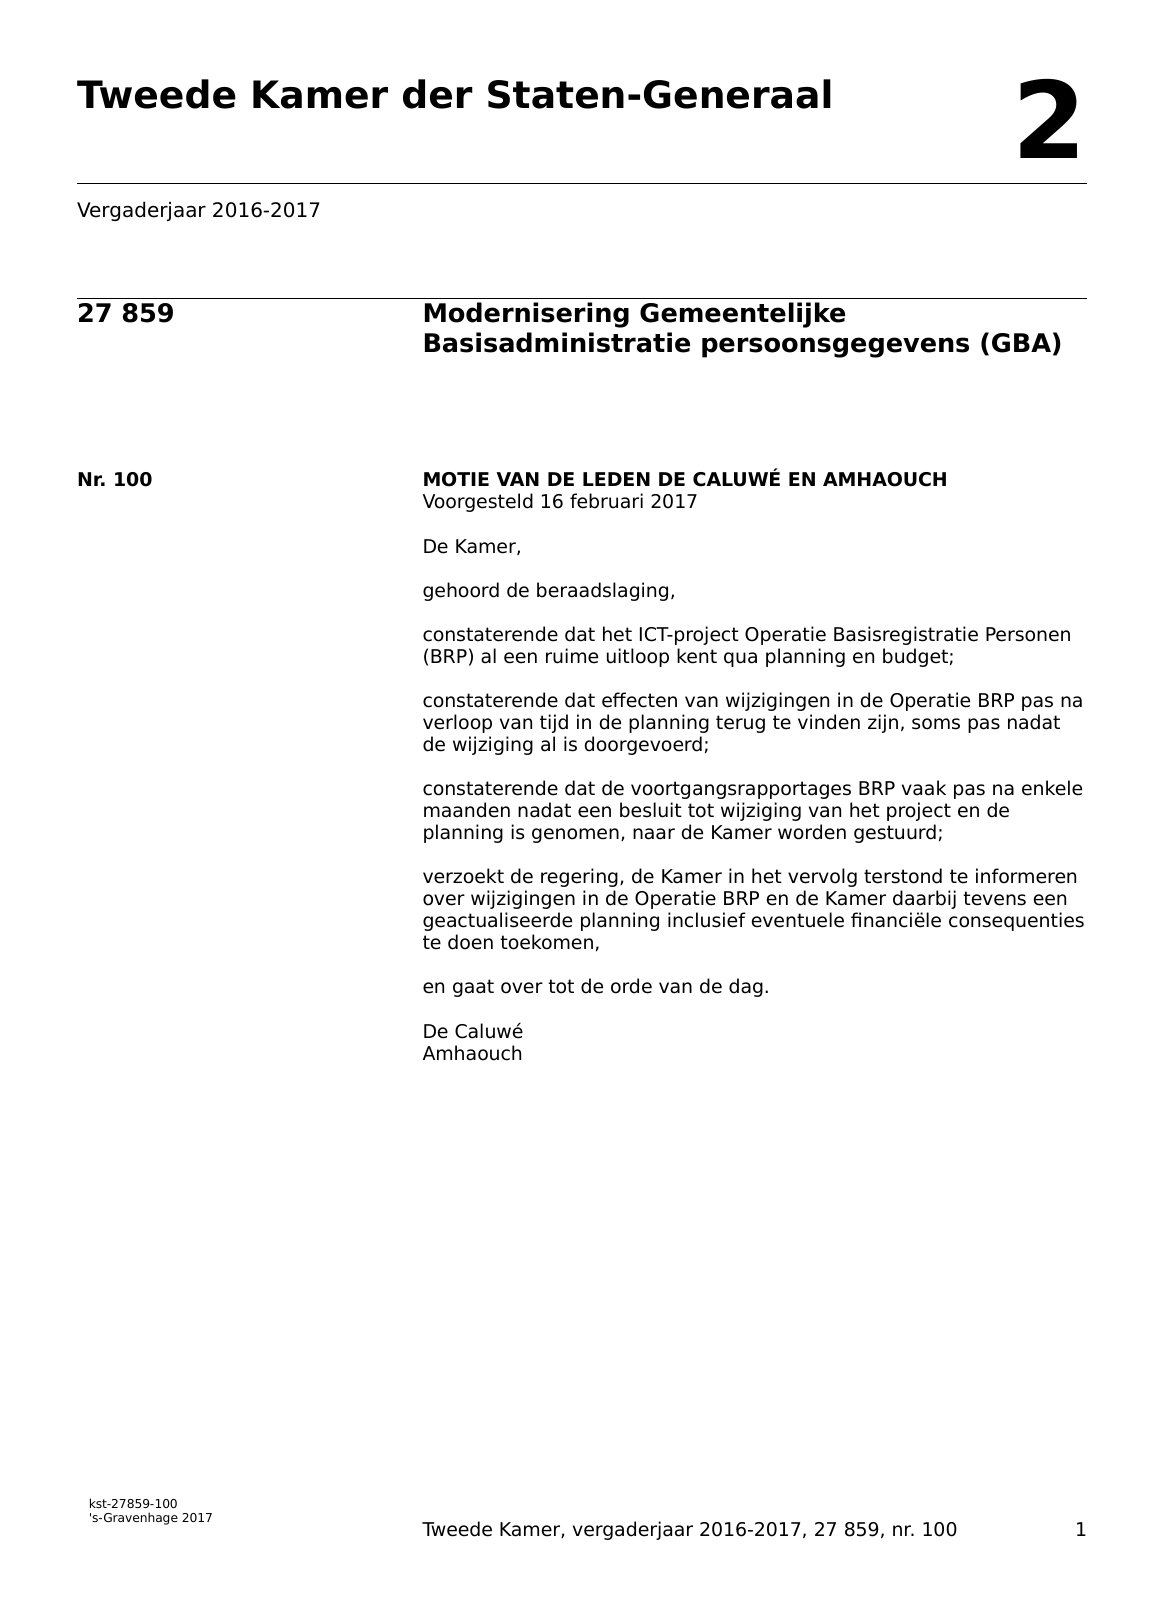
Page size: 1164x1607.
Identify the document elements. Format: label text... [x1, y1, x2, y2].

text constaterende dat effecten van wijzigingen in de Operatie BRP pas na verloop van tijd in de planning terug te vinden zijn, soms pas nadat de wijziging al is doorgevoerd; [422, 690, 1087, 756]
text De Kamer, [422, 536, 1087, 557]
text en gaat over tot de orde van de dag. [422, 976, 1087, 998]
subtitle Nr. 100 MOTIE VAN DE LEDEN DE CALUWÉ EN AMHAOUCH [77, 469, 1087, 491]
text 's-Gravenhage 2017 [88, 1511, 323, 1525]
text De Caluwé [422, 1021, 1087, 1042]
subtitle 27 859 Modernisering Gemeentelijke Basisadministratie persoonsgegevens (GBA) [77, 299, 1087, 358]
table_cell Vergaderjaar 2016-2017 [77, 184, 1087, 298]
text Voorgesteld 16 februari 2017 [422, 491, 1087, 513]
table_header Tweede Kamer der Staten-Generaal [77, 59, 886, 183]
text verzoekt de regering, de Kamer in het vervolg terstond te informeren over wijzigingen in de Operatie BRP en de Kamer daarbij tevens een geactualiseerde planning inclusief eventuele financiële consequenties te doen toekomen, [422, 866, 1087, 954]
text constaterende dat het ICT-project Operatie Basisregistratie Personen (BRP) al een ruime uitloop kent qua planning en budget; [422, 624, 1087, 668]
text Amhaouch [422, 1042, 1087, 1064]
text gehoord de beraadslaging, [422, 580, 1087, 602]
table_header 2 [886, 59, 1087, 183]
text kst-27859-100 [88, 1497, 323, 1511]
text constaterende dat de voortgangsrapportages BRP vaak pas na enkele maanden nadat een besluit tot wijziging van het project en de planning is genomen, naar de Kamer worden gestuurd; [422, 778, 1087, 844]
